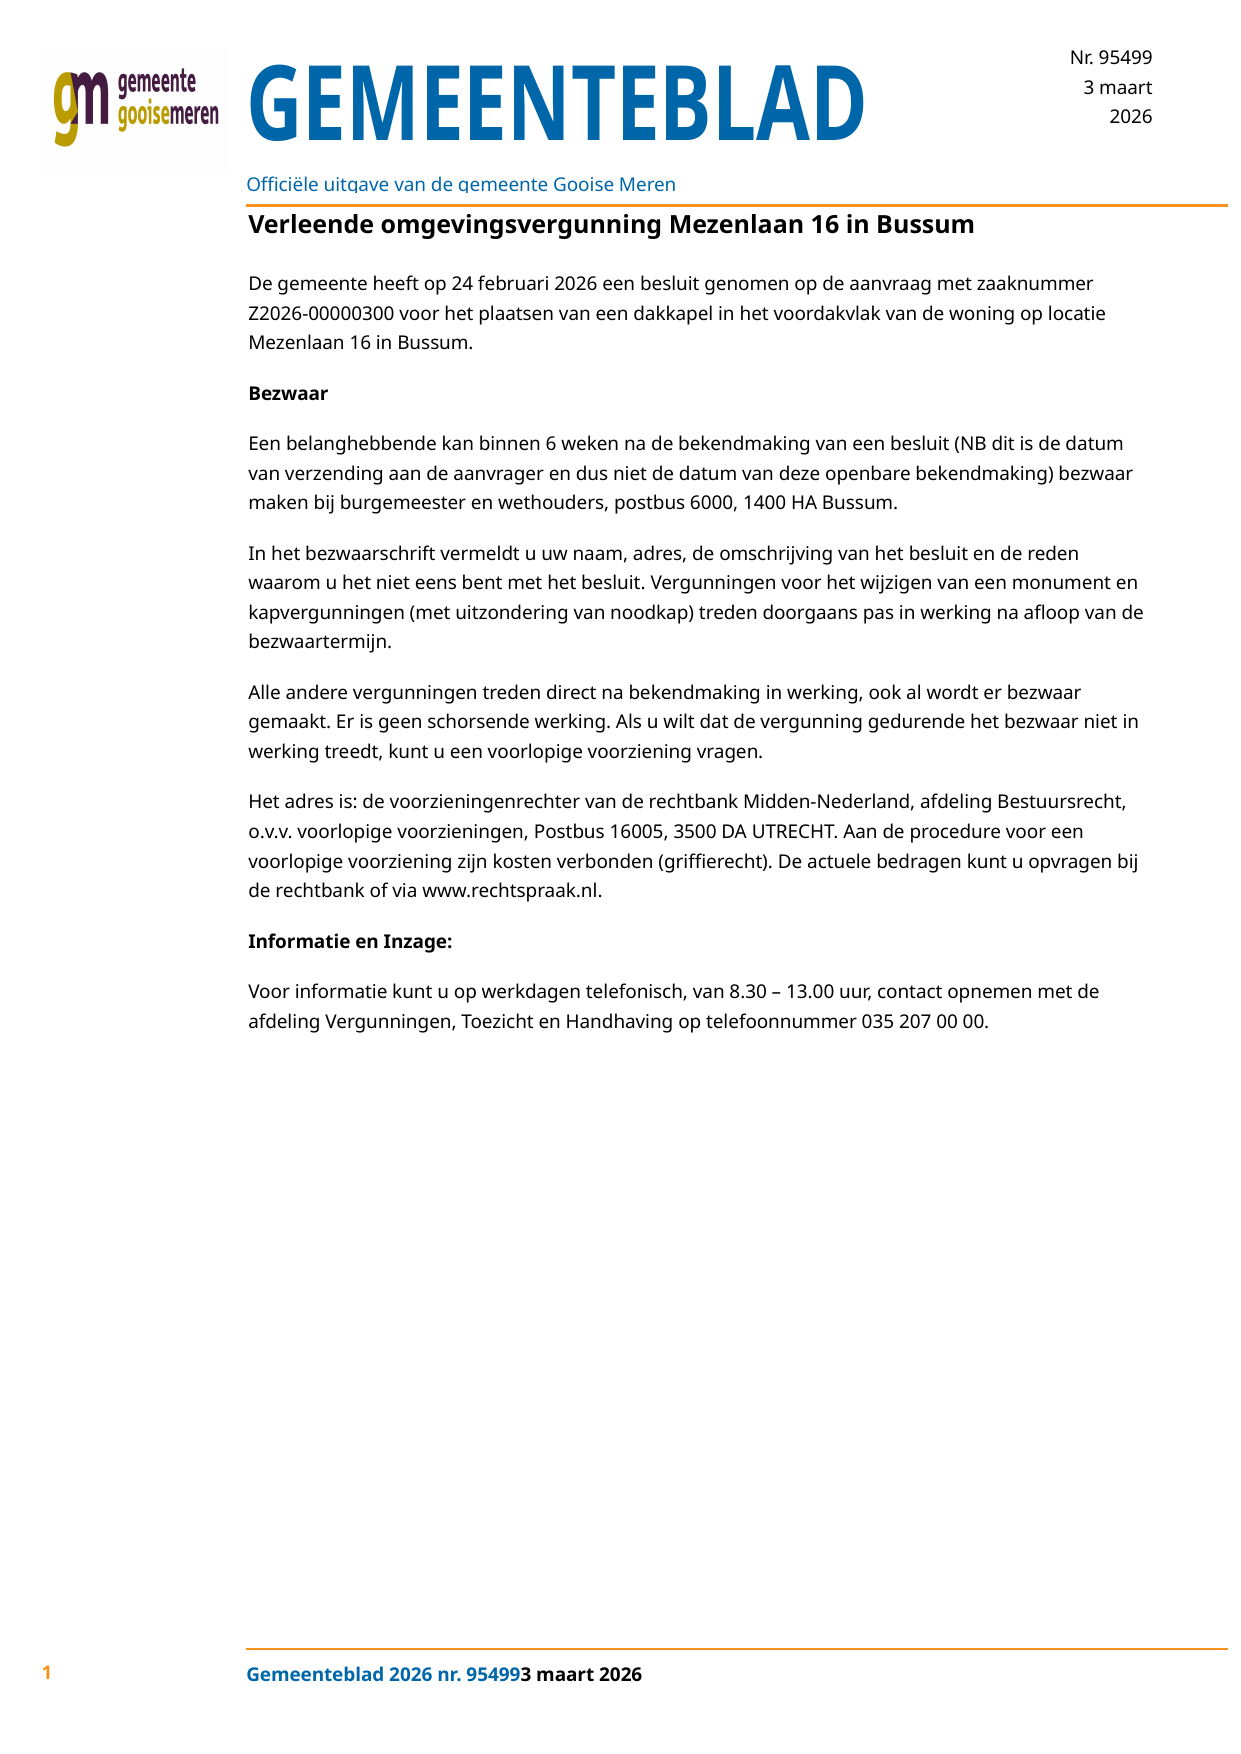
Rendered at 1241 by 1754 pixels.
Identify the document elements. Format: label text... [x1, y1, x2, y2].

text Voor informatie kunt u op werkdagen telefonisch, van 8.30 – 13.00 uur, contact opnemen met de afdeling Vergunningen, Toezicht en Handhaving op telefoonnummer 035 207 00 00. [248, 978, 1152, 1033]
text Een belanghebbende kan binnen 6 weken na de bekendmaking van een besluit (NB dit is de datum van verzending aan de aanvrager en dus niet de datum van deze openbare bekendmaking) bezwaar maken bij burgemeester en wethouders, postbus 6000, 1400 HA Bussum. [248, 430, 1152, 515]
text In het bezwaarschrift vermeldt u uw naam, adres, de omschrijving van het besluit en de reden waarom u het niet eens bent met het besluit. Vergunningen voor het wijzigen van een monument en kapvergunningen (met uitzondering van noodkap) treden doorgaans pas in werking na afloop van de bezwaartermijn. [248, 540, 1152, 654]
picture [41, 47, 231, 172]
text Verleende omgevingsvergunning Mezenlaan 16 in Bussum [248, 207, 1152, 241]
text Het adres is: de voorzieningenrechter van de rechtbank Midden-Nederland, afdeling Bestuursrecht, o.v.v. voorlopige voorzieningen, Postbus 16005, 3500 DA UTRECHT. Aan de procedure voor een voorlopige voorziening zijn kosten verbonden (griffierecht). De actuele bedragen kunt u opvragen bij de rechtbank of via www.rechtspraak.nl. [248, 789, 1152, 903]
text Bezwaar [248, 380, 1152, 406]
text De gemeente heeft op 24 februari 2026 een besluit genomen op de aanvraag met zaaknummer Z2026-00000300 voor het plaatsen van een dakkapel in het voordakvlak van de woning op locatie Mezenlaan 16 in Bussum. [248, 270, 1152, 355]
text Alle andere vergunningen treden direct na bekendmaking in werking, ook al wordt er bezwaar gemaakt. Er is geen schorsende werking. Als u wilt dat de vergunning gedurende het bezwaar niet in werking treedt, kunt u een voorlopige voorziening vragen. [248, 679, 1152, 764]
text Informatie en Inzage: [248, 928, 1152, 953]
